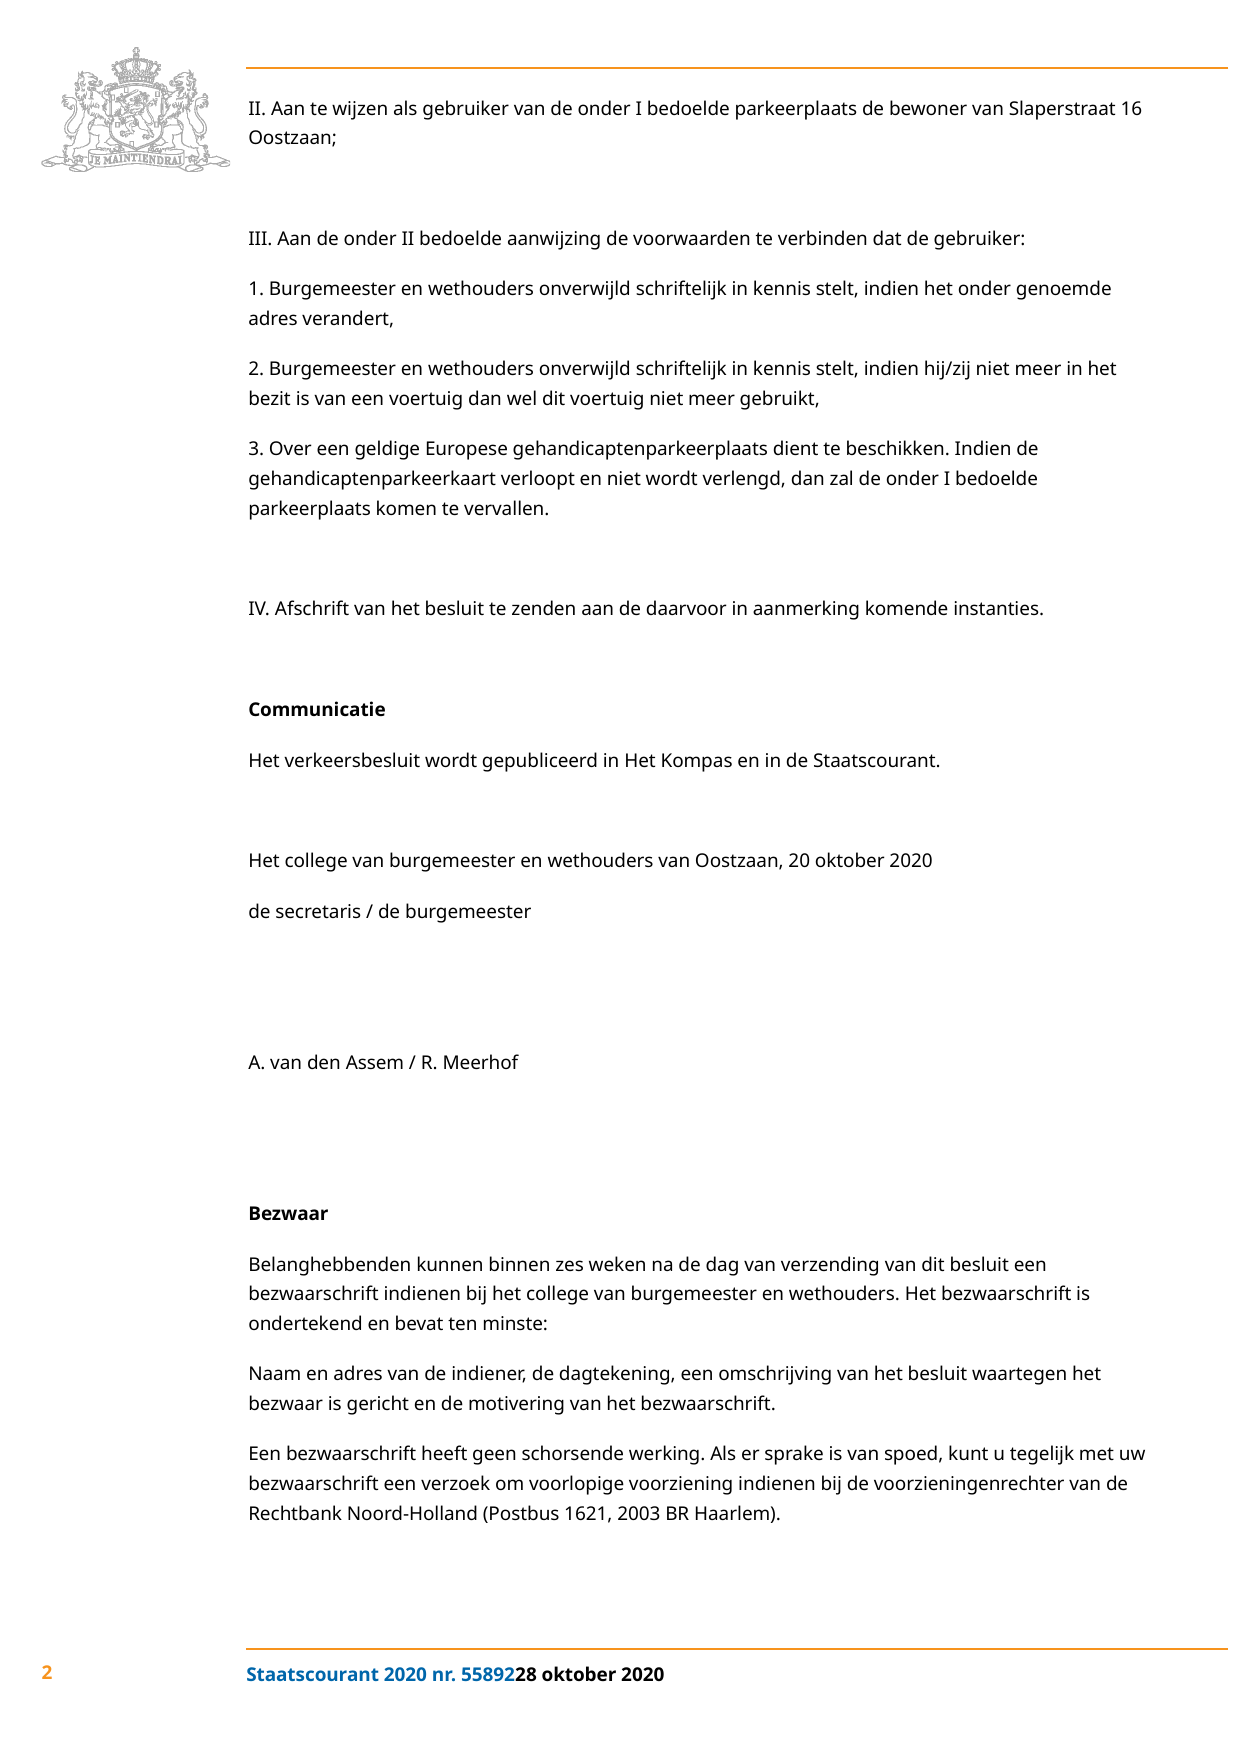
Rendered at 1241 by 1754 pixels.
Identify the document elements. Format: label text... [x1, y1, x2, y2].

text 2. Burgemeester en wethouders onverwijld schriftelijk in kennis stelt, indien hij/zij niet meer in het bezit is van een voertuig dan wel dit voertuig niet meer gebruikt, [248, 356, 1152, 411]
text III. Aan de onder II bedoelde aanwijzing de voorwaarden te verbinden dat de gebruiker: [248, 225, 1152, 251]
text Het verkeersbesluit wordt gepubliceerd in Het Kompas en in de Staatscourant. [248, 747, 1152, 773]
text IV. Afschrift van het besluit te zenden aan de daarvoor in aanmerking komende instanties. [248, 596, 1152, 621]
picture [41, 47, 231, 172]
text II. Aan te wijzen als gebruiker van de onder I bedoelde parkeerplaats de bewoner van Slaperstraat 16 Oostzaan; [248, 95, 1152, 150]
text A. van den Assem / R. Meerhof [248, 1049, 1152, 1075]
text Naam en adres van de indiener, de dagtekening, een omschrijving van het besluit waartegen het bezwaar is gericht en de motivering van het bezwaarschrift. [248, 1361, 1152, 1416]
text Belanghebbenden kunnen binnen zes weken na de dag van verzending van dit besluit een bezwaarschrift indienen bij het college van burgemeester en wethouders. Het bezwaarschrift is ondertekend en bevat ten minste: [248, 1251, 1152, 1336]
text 1. Burgemeester en wethouders onverwijld schriftelijk in kennis stelt, indien het onder genoemde adres verandert, [248, 276, 1152, 331]
text Communicatie [248, 696, 1152, 722]
text 3. Over een geldige Europese gehandicaptenparkeerplaats dient te beschikken. Indien de gehandicaptenparkeerkaart verloopt en niet wordt verlengd, dan zal de onder I bedoelde parkeerplaats komen te vervallen. [248, 436, 1152, 521]
text Een bezwaarschrift heeft geen schorsende werking. Als er sprake is van spoed, kunt u tegelijk met uw bezwaarschrift een verzoek om voorlopige voorziening indienen bij de voorzieningenrechter van de Rechtbank Noord-Holland (Postbus 1621, 2003 BR Haarlem). [248, 1441, 1152, 1526]
text Bezwaar [248, 1201, 1152, 1226]
text Het college van burgemeester en wethouders van Oostzaan, 20 oktober 2020 [248, 848, 1152, 873]
text de secretaris / de burgemeester [248, 898, 1152, 924]
